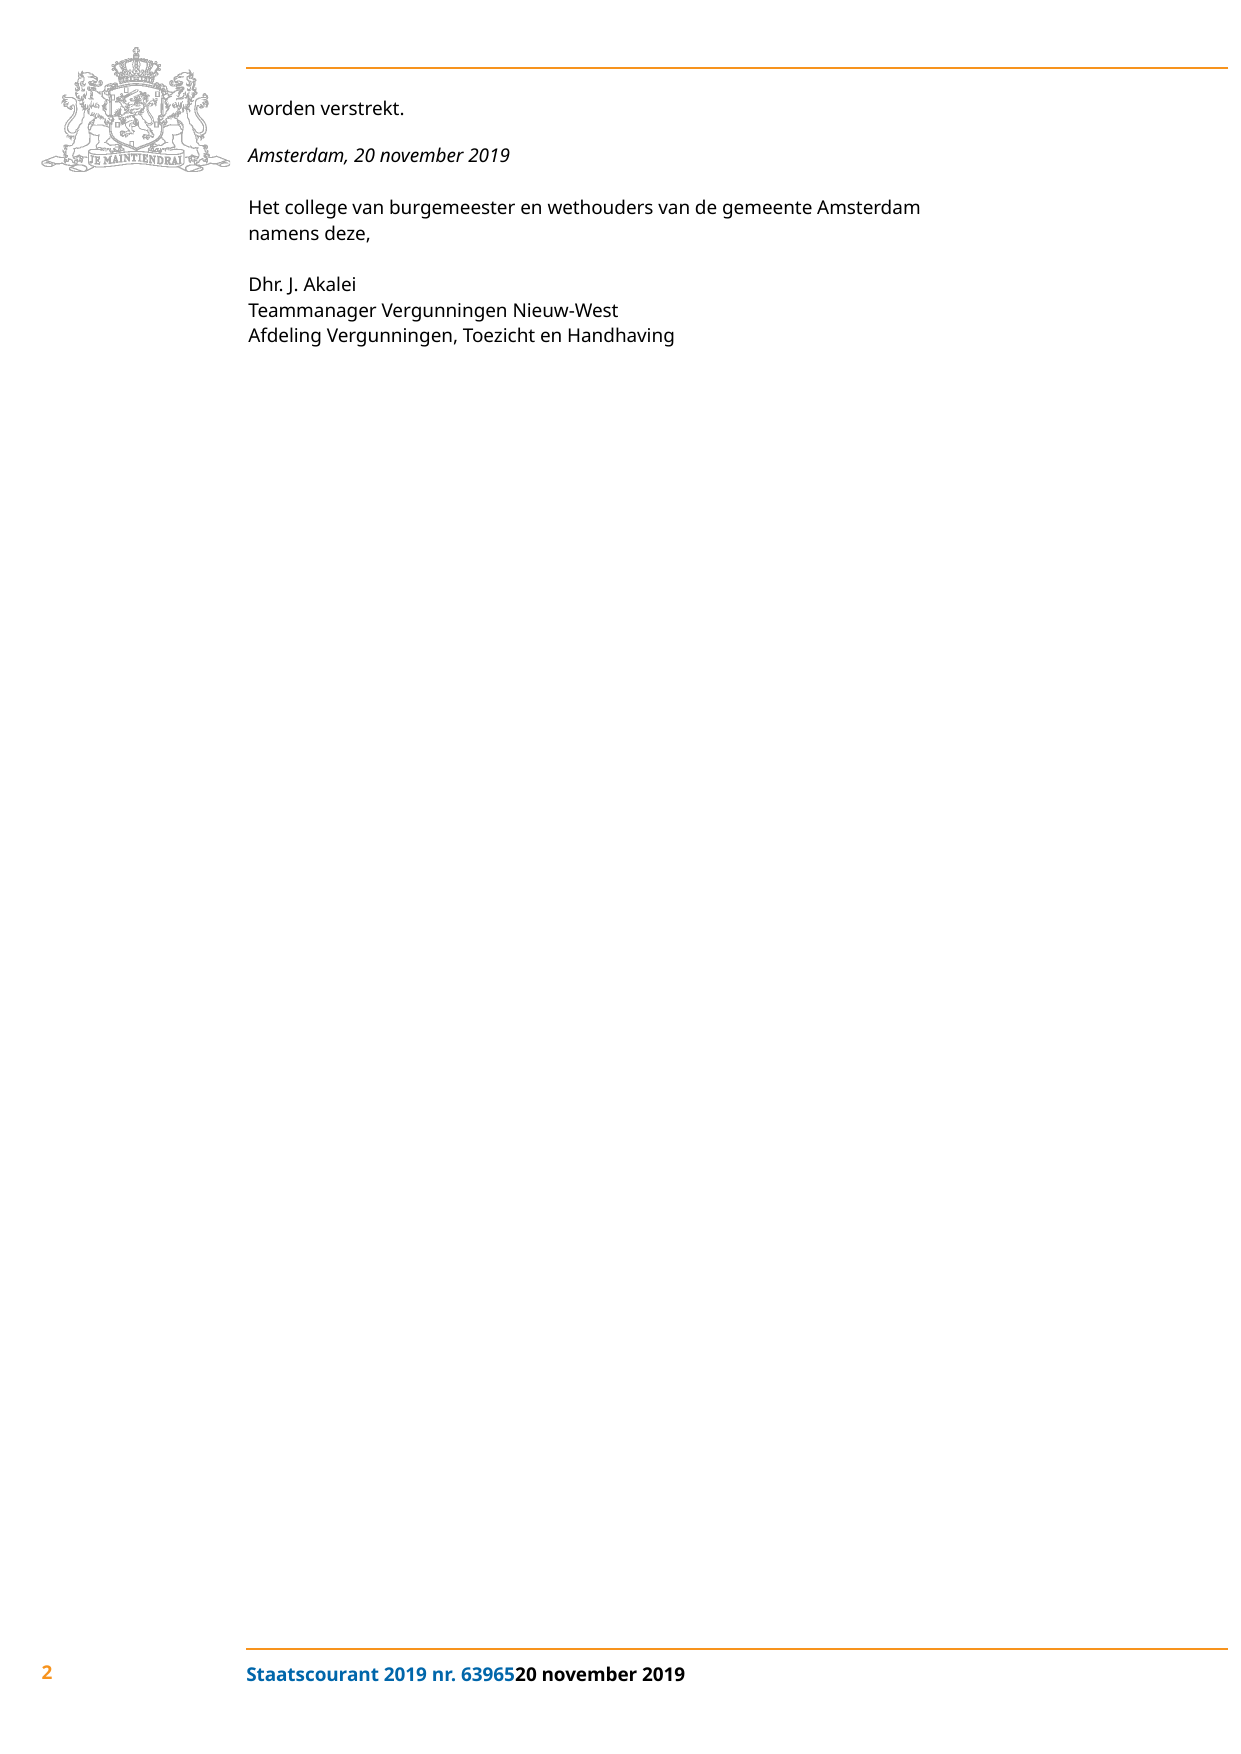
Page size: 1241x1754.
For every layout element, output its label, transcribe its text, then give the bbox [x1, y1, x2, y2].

text Amsterdam, 20 november 2019 [248, 143, 1152, 168]
text worden verstrekt. [248, 95, 1152, 121]
text Het college van burgemeester en wethouders van de gemeente Amsterdam [248, 194, 1152, 220]
text namens deze, [248, 220, 1152, 246]
text Teammanager Vergunningen Nieuw-West [248, 297, 1152, 323]
text Afdeling Vergunningen, Toezicht en Handhaving [248, 323, 1152, 348]
text Dhr. J. Akalei [248, 271, 1152, 297]
picture [41, 47, 231, 172]
